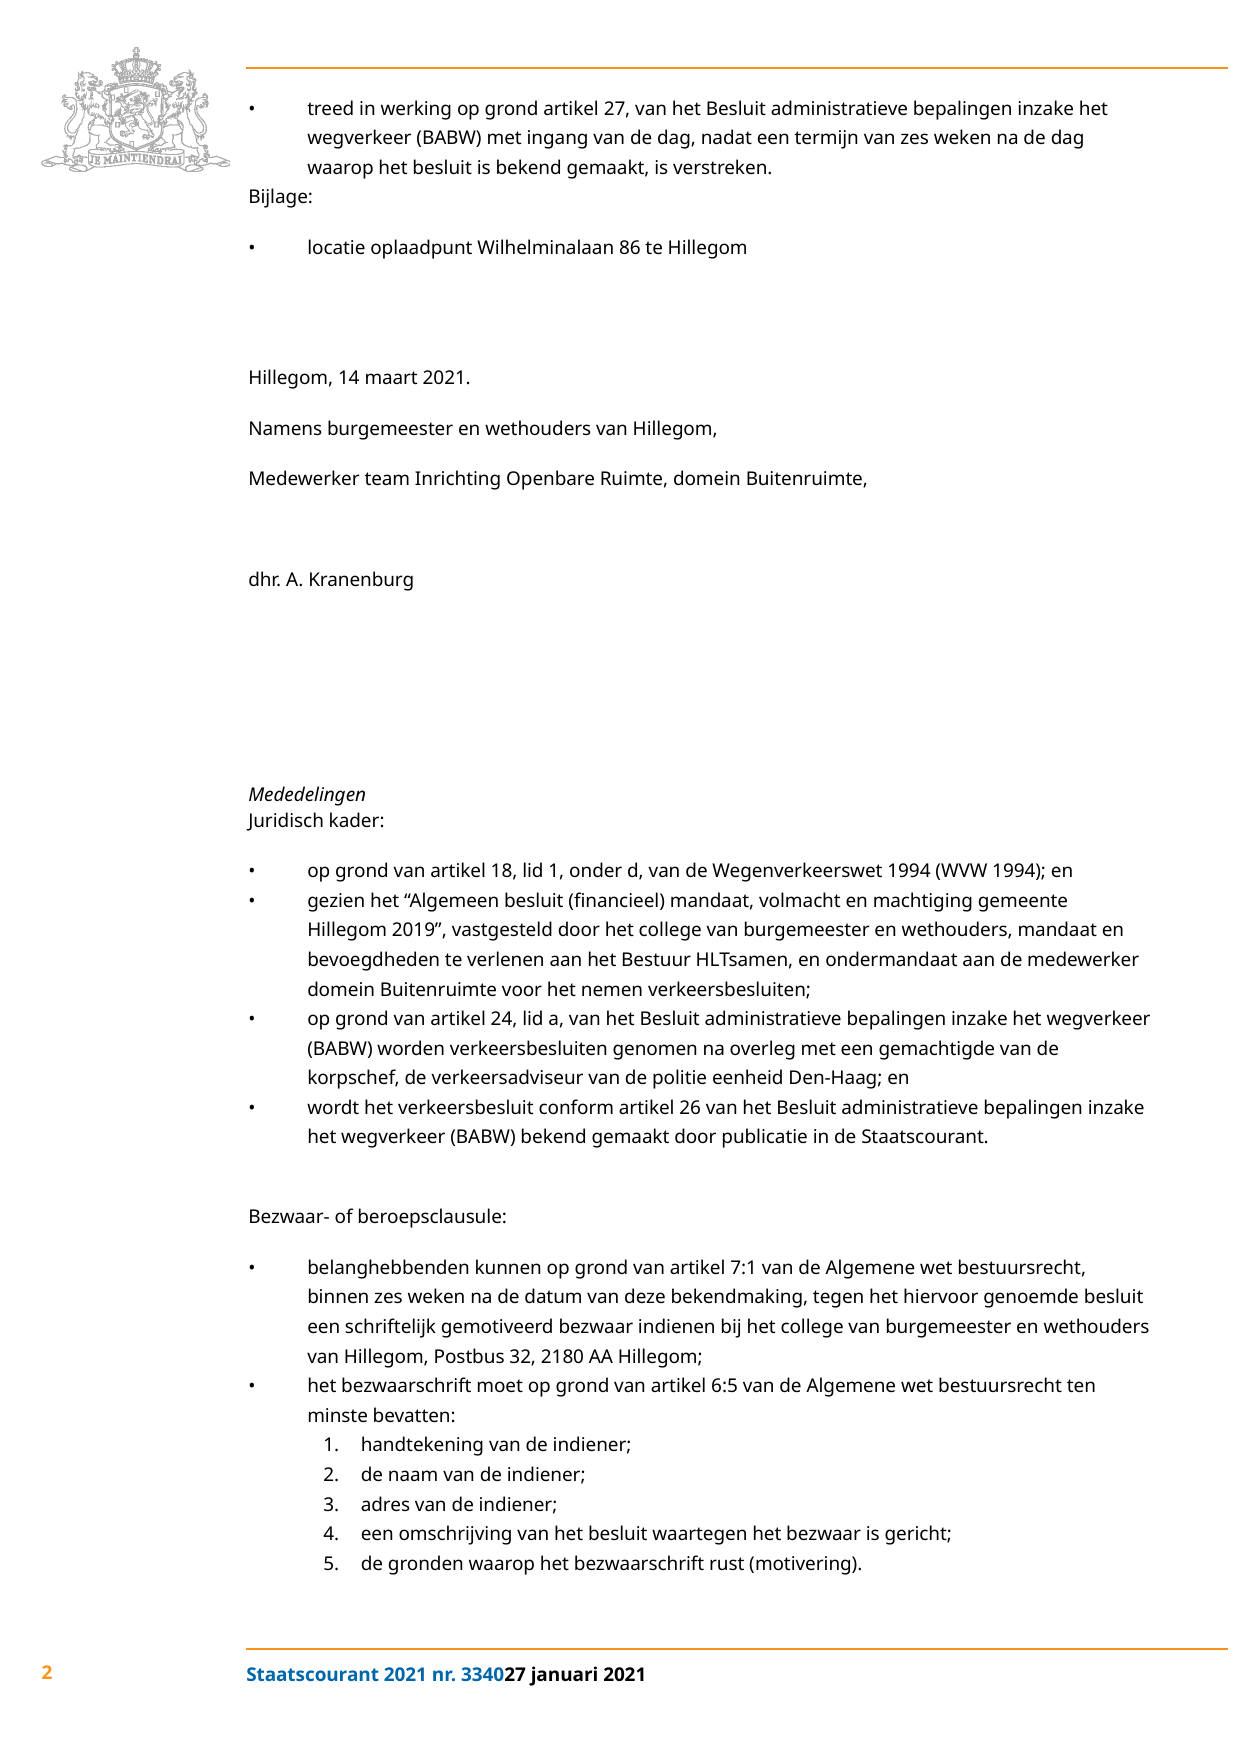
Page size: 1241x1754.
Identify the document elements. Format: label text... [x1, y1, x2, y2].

list de gronden waarop het bezwaarschrift rust (motivering). [323, 1550, 1152, 1576]
text Medewerker team Inrichting Openbare Ruimte, domein Buitenruimte, [248, 465, 1152, 491]
list een omschrijving van het besluit waartegen het bezwaar is gericht; [323, 1520, 1152, 1546]
list op grond van artikel 18, lid 1, onder d, van de Wegenverkeerswet 1994 (WVW 1994); en [248, 857, 1152, 883]
list handtekening van de indiener; [323, 1432, 1152, 1457]
text Bezwaar- of beroepsclausule: [248, 1204, 1152, 1229]
text Juridisch kader: [248, 807, 1152, 833]
list de naam van de indiener; [323, 1461, 1152, 1487]
text dhr. A. Kranenburg [248, 566, 1152, 592]
text Bijlage: [248, 183, 1152, 209]
text Namens burgemeester en wethouders van Hillegom, [248, 415, 1152, 441]
list op grond van artikel 24, lid a, van het Besluit administratieve bepalingen inzake het wegverkeer (BABW) worden verkeersbesluiten genomen na overleg met een gemachtigde van de korpschef, de verkeersadviseur van de politie eenheid Den-Haag; en [248, 1005, 1152, 1090]
list treed in werking op grond artikel 27, van het Besluit administratieve bepalingen inzake het wegverkeer (BABW) met ingang van de dag, nadat een termijn van zes weken na de dag waarop het besluit is bekend gemaakt, is verstreken. [248, 95, 1152, 180]
list belanghebbenden kunnen op grond van artikel 7:1 van de Algemene wet bestuursrecht, binnen zes weken na de datum van deze bekendmaking, tegen het hiervoor genoemde besluit een schriftelijk gemotiveerd bezwaar indienen bij het college van burgemeester en wethouders van Hillegom, Postbus 32, 2180 AA Hillegom; [248, 1254, 1152, 1368]
list het bezwaarschrift moet op grond van artikel 6:5 van de Algemene wet bestuursrecht ten minste bevatten: [248, 1372, 1152, 1428]
text Hillegom, 14 maart 2021. [248, 364, 1152, 390]
list gezien het “Algemeen besluit (financieel) mandaat, volmacht en machtiging gemeente Hillegom 2019”, vastgesteld door het college van burgemeester en wethouders, mandaat en bevoegdheden te verlenen aan het Bestuur HLTsamen, en ondermandaat aan de medewerker domein Buitenruimte voor het nemen verkeersbesluiten; [248, 887, 1152, 1001]
list locatie oplaadpunt Wilhelminalaan 86 te Hillegom [248, 234, 1152, 260]
picture [41, 47, 231, 172]
list wordt het verkeersbesluit conform artikel 26 van het Besluit administratieve bepalingen inzake het wegverkeer (BABW) bekend gemaakt door publicatie in de Staatscourant. [248, 1094, 1152, 1149]
text Mededelingen [248, 781, 1152, 807]
list adres van de indiener; [323, 1491, 1152, 1516]
